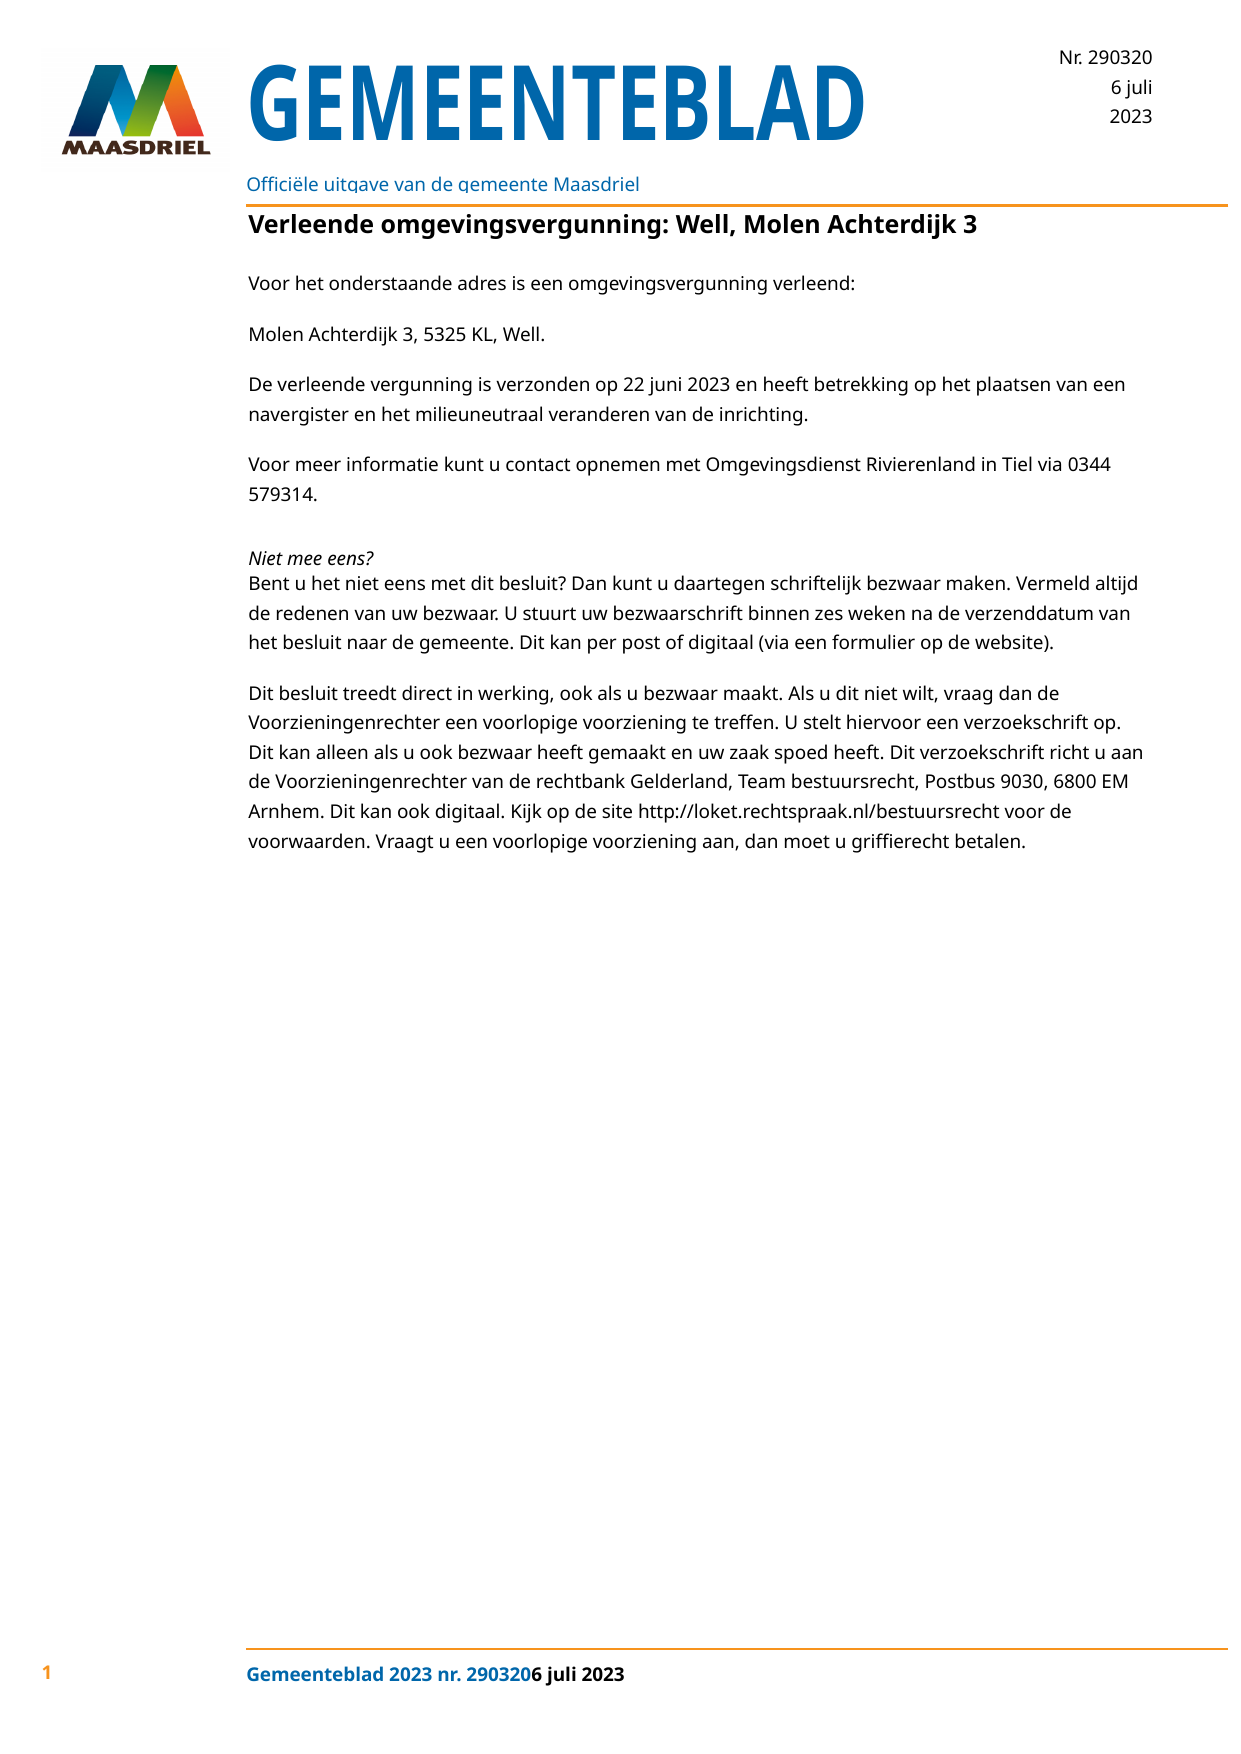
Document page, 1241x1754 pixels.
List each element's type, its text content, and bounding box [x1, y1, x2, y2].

text Niet mee eens? [248, 545, 1152, 570]
text Voor het onderstaande adres is een omgevingsvergunning verleend: [248, 270, 1152, 296]
text De verleende vergunning is verzonden op 22 juni 2023 en heeft betrekking op het plaatsen van een navergister en het milieuneutraal veranderen van de inrichting. [248, 371, 1152, 426]
picture [41, 47, 231, 172]
text Molen Achterdijk 3, 5325 KL, Well. [248, 321, 1152, 346]
text Voor meer informatie kunt u contact opnemen met Omgevingsdienst Rivierenland in Tiel via 0344 579314. [248, 451, 1152, 506]
text Bent u het niet eens met dit besluit? Dan kunt u daartegen schriftelijk bezwaar maken. Vermeld altijd de redenen van uw bezwaar. U stuurt uw bezwaarschrift binnen zes weken na de verzenddatum van het besluit naar de gemeente. Dit kan per post of digitaal (via een formulier op de website). [248, 570, 1152, 655]
text Verleende omgevingsvergunning: Well, Molen Achterdijk 3 [248, 207, 1152, 241]
text Dit besluit treedt direct in werking, ook als u bezwaar maakt. Als u dit niet wilt, vraag dan de Voorzieningenrechter een voorlopige voorziening te treffen. U stelt hiervoor een verzoekschrift op. Dit kan alleen als u ook bezwaar heeft gemaakt en uw zaak spoed heeft. Dit verzoekschrift richt u aan de Voorzieningenrechter van de rechtbank Gelderland, Team bestuursrecht, Postbus 9030, 6800 EM Arnhem. Dit kan ook digitaal. Kijk op de site http://loket.rechtspraak.nl/bestuursrecht voor de voorwaarden. Vraagt u een voorlopige voorziening aan, dan moet u griffierecht betalen. [248, 680, 1152, 854]
